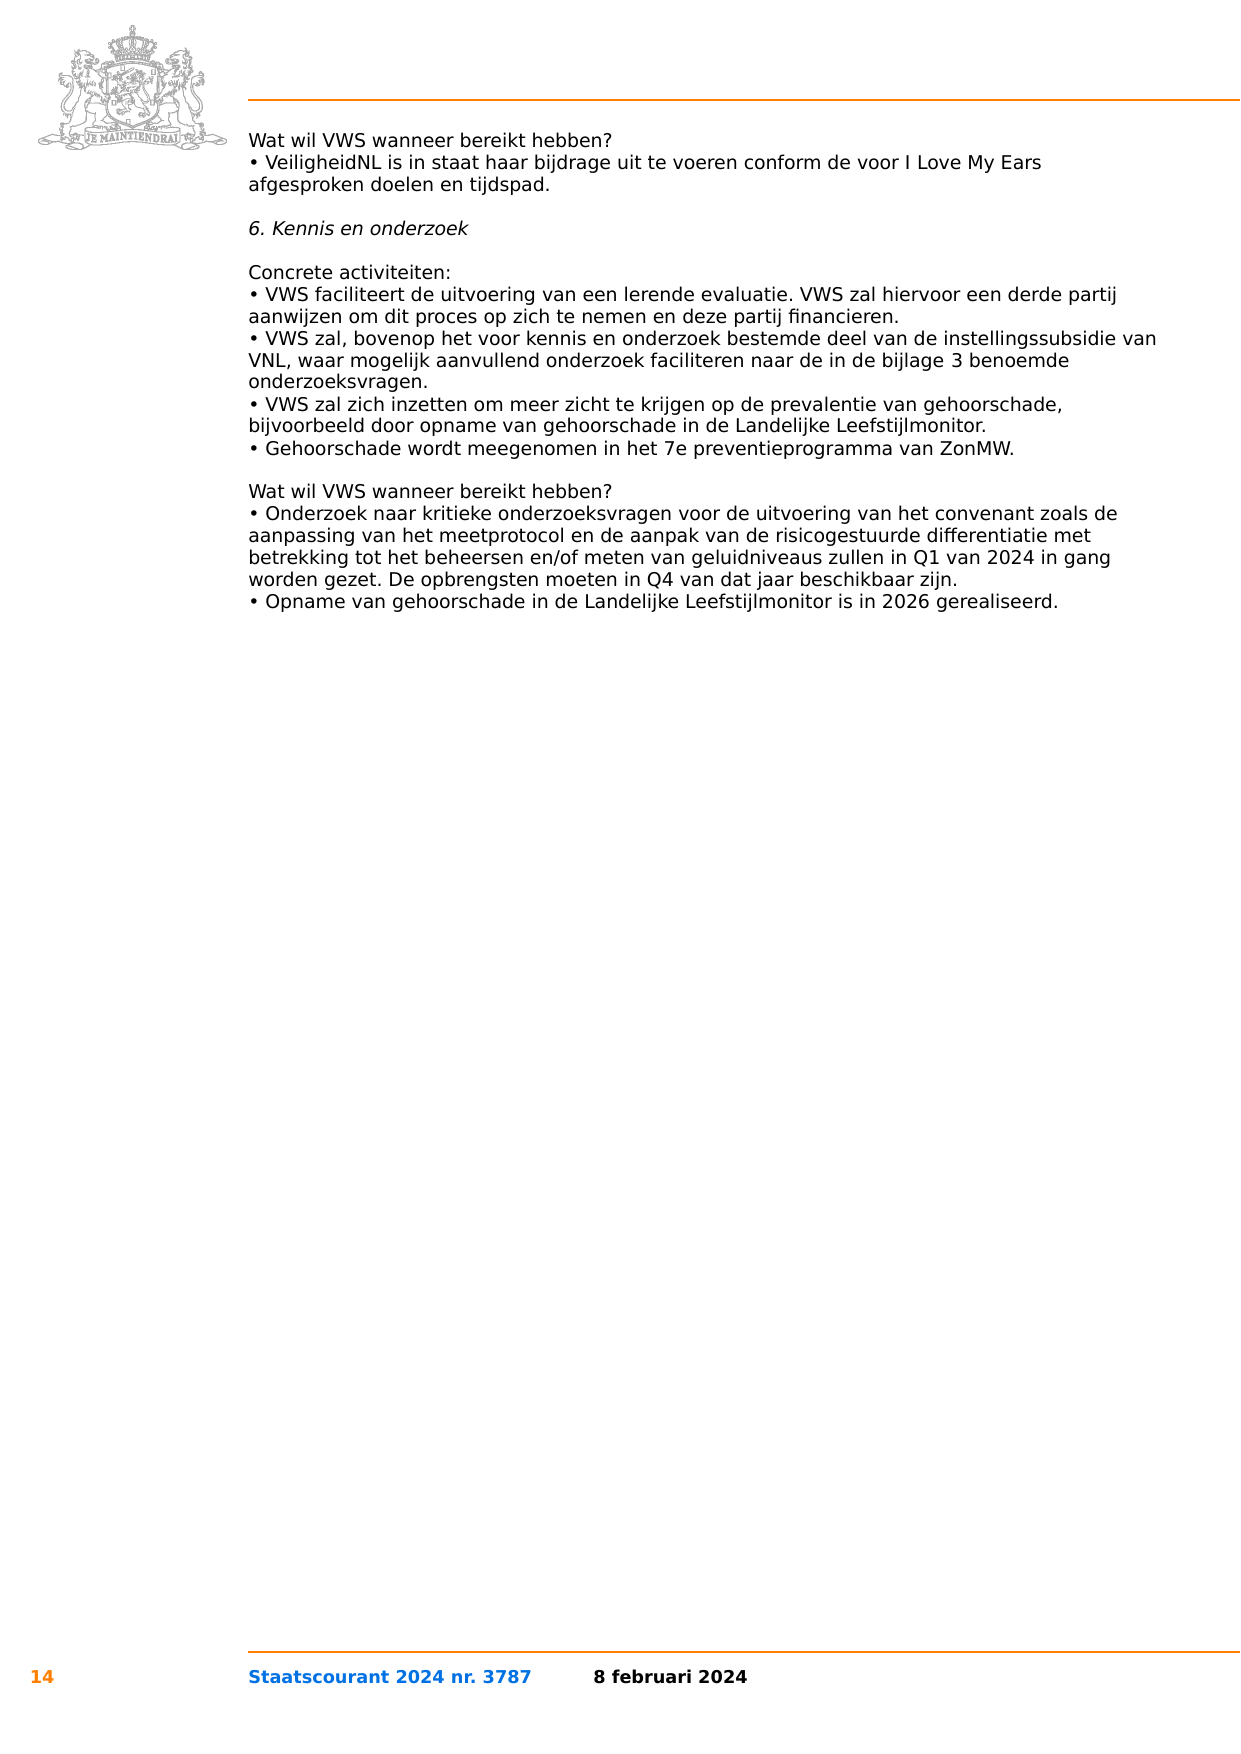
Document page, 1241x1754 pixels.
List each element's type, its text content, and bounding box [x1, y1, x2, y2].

text • VeiligheidNL is in staat haar bijdrage uit te voeren conform de voor I Love My Ears afgesproken doelen en tijdspad. [248, 152, 1163, 196]
text • Gehoorschade wordt meegenomen in het 7e preventieprogramma van ZonMW. [248, 437, 1163, 459]
text • Opname van gehoorschade in de Landelijke Leefstijlmonitor is in 2026 gerealiseerd. [248, 591, 1163, 613]
text • Onderzoek naar kritieke onderzoeksvragen voor de uitvoering van het convenant zoals de aanpassing van het meetprotocol en de aanpak van de risicogestuurde differentiatie met betrekking tot het beheersen en/of meten van geluidniveaus zullen in Q1 van 2024 in gang worden gezet. De opbrengsten moeten in Q4 van dat jaar beschikbaar zijn. [248, 503, 1163, 591]
picture [38, 25, 227, 150]
text • VWS zal, bovenop het voor kennis en onderzoek bestemde deel van de instellingssubsidie van VNL, waar mogelijk aanvullend onderzoek faciliteren naar de in de bijlage 3 benoemde onderzoeksvragen. [248, 327, 1163, 393]
text • VWS faciliteert de uitvoering van een lerende evaluatie. VWS zal hiervoor een derde partij aanwijzen om dit proces op zich te nemen en deze partij financieren. [248, 283, 1163, 327]
text Concrete activiteiten: [248, 262, 1163, 283]
text • VWS zal zich inzetten om meer zicht te krijgen op de prevalentie van gehoorschade, bijvoorbeeld door opname van gehoorschade in de Landelijke Leefstijlmonitor. [248, 393, 1163, 437]
text Wat wil VWS wanneer bereikt hebben? [248, 130, 1163, 152]
text Wat wil VWS wanneer bereikt hebben? [248, 481, 1163, 503]
subtitle 6. Kennis en onderzoek [248, 218, 1163, 240]
